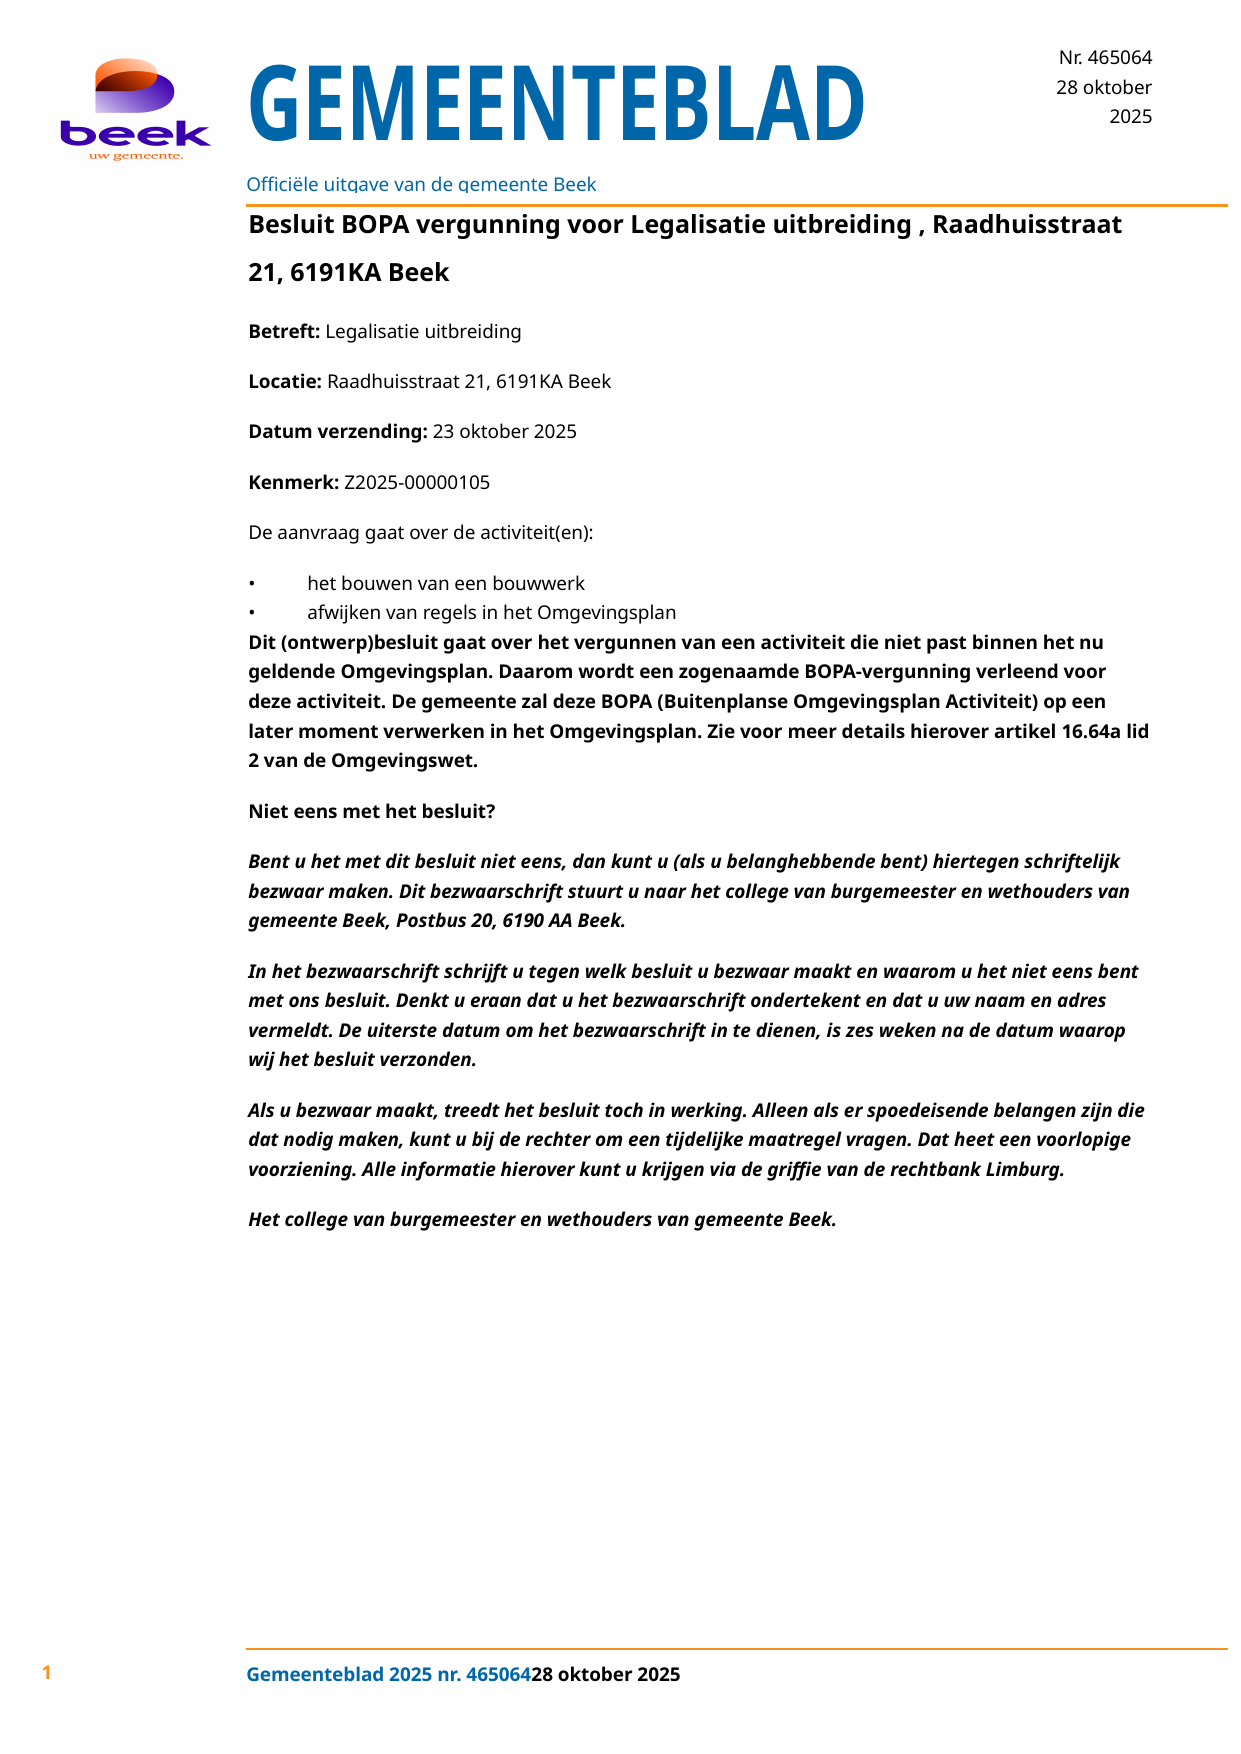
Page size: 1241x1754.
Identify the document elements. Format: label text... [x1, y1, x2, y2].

text Het college van burgemeester en wethouders van gemeente Beek. [248, 1207, 1152, 1232]
list het bouwen van een bouwwerk [248, 570, 1152, 596]
text Datum verzending: 23 oktober 2025 [248, 419, 1152, 444]
text Besluit BOPA vergunning voor Legalisatie uitbreiding , Raadhuisstraat 21, 6191KA Beek [248, 207, 1152, 288]
text Niet eens met het besluit? [248, 798, 1152, 824]
list afwijken van regels in het Omgevingsplan [248, 599, 1152, 625]
text Betreft: Legalisatie uitbreiding [248, 318, 1152, 344]
text Dit (ontwerp)besluit gaat over het vergunnen van een activiteit die niet past binnen het nu geldende Omgevingsplan. Daarom wordt een zogenaamde BOPA-vergunning verleend voor deze activiteit. De gemeente zal deze BOPA (Buitenplanse Omgevingsplan Activiteit) op een later moment verwerken in het Omgevingsplan. Zie voor meer details hierover artikel 16.64a lid 2 van de Omgevingswet. [248, 629, 1152, 773]
text Locatie: Raadhuisstraat 21, 6191KA Beek [248, 368, 1152, 394]
text Bent u het met dit besluit niet eens, dan kunt u (als u belanghebbende bent) hiertegen schriftelijk bezwaar maken. Dit bezwaarschrift stuurt u naar het college van burgemeester en wethouders van gemeente Beek, Postbus 20, 6190 AA Beek. [248, 848, 1152, 933]
text In het bezwaarschrift schrijft u tegen welk besluit u bezwaar maakt en waarom u het niet eens bent met ons besluit. Denkt u eraan dat u het bezwaarschrift ondertekent en dat u uw naam en adres vermeldt. De uiterste datum om het bezwaarschrift in te dienen, is zes weken na de datum waarop wij het besluit verzonden. [248, 958, 1152, 1072]
text De aanvraag gaat over de activiteit(en): [248, 519, 1152, 545]
text Als u bezwaar maakt, treedt het besluit toch in werking. Alleen als er spoedeisende belangen zijn die dat nodig maken, kunt u bij de rechter om een tijdelijke maatregel vragen. Dat heet een voorlopige voorziening. Alle informatie hierover kunt u krijgen via de griffie van de rechtbank Limburg. [248, 1097, 1152, 1182]
picture [41, 47, 231, 172]
text Kenmerk: Z2025-00000105 [248, 469, 1152, 495]
